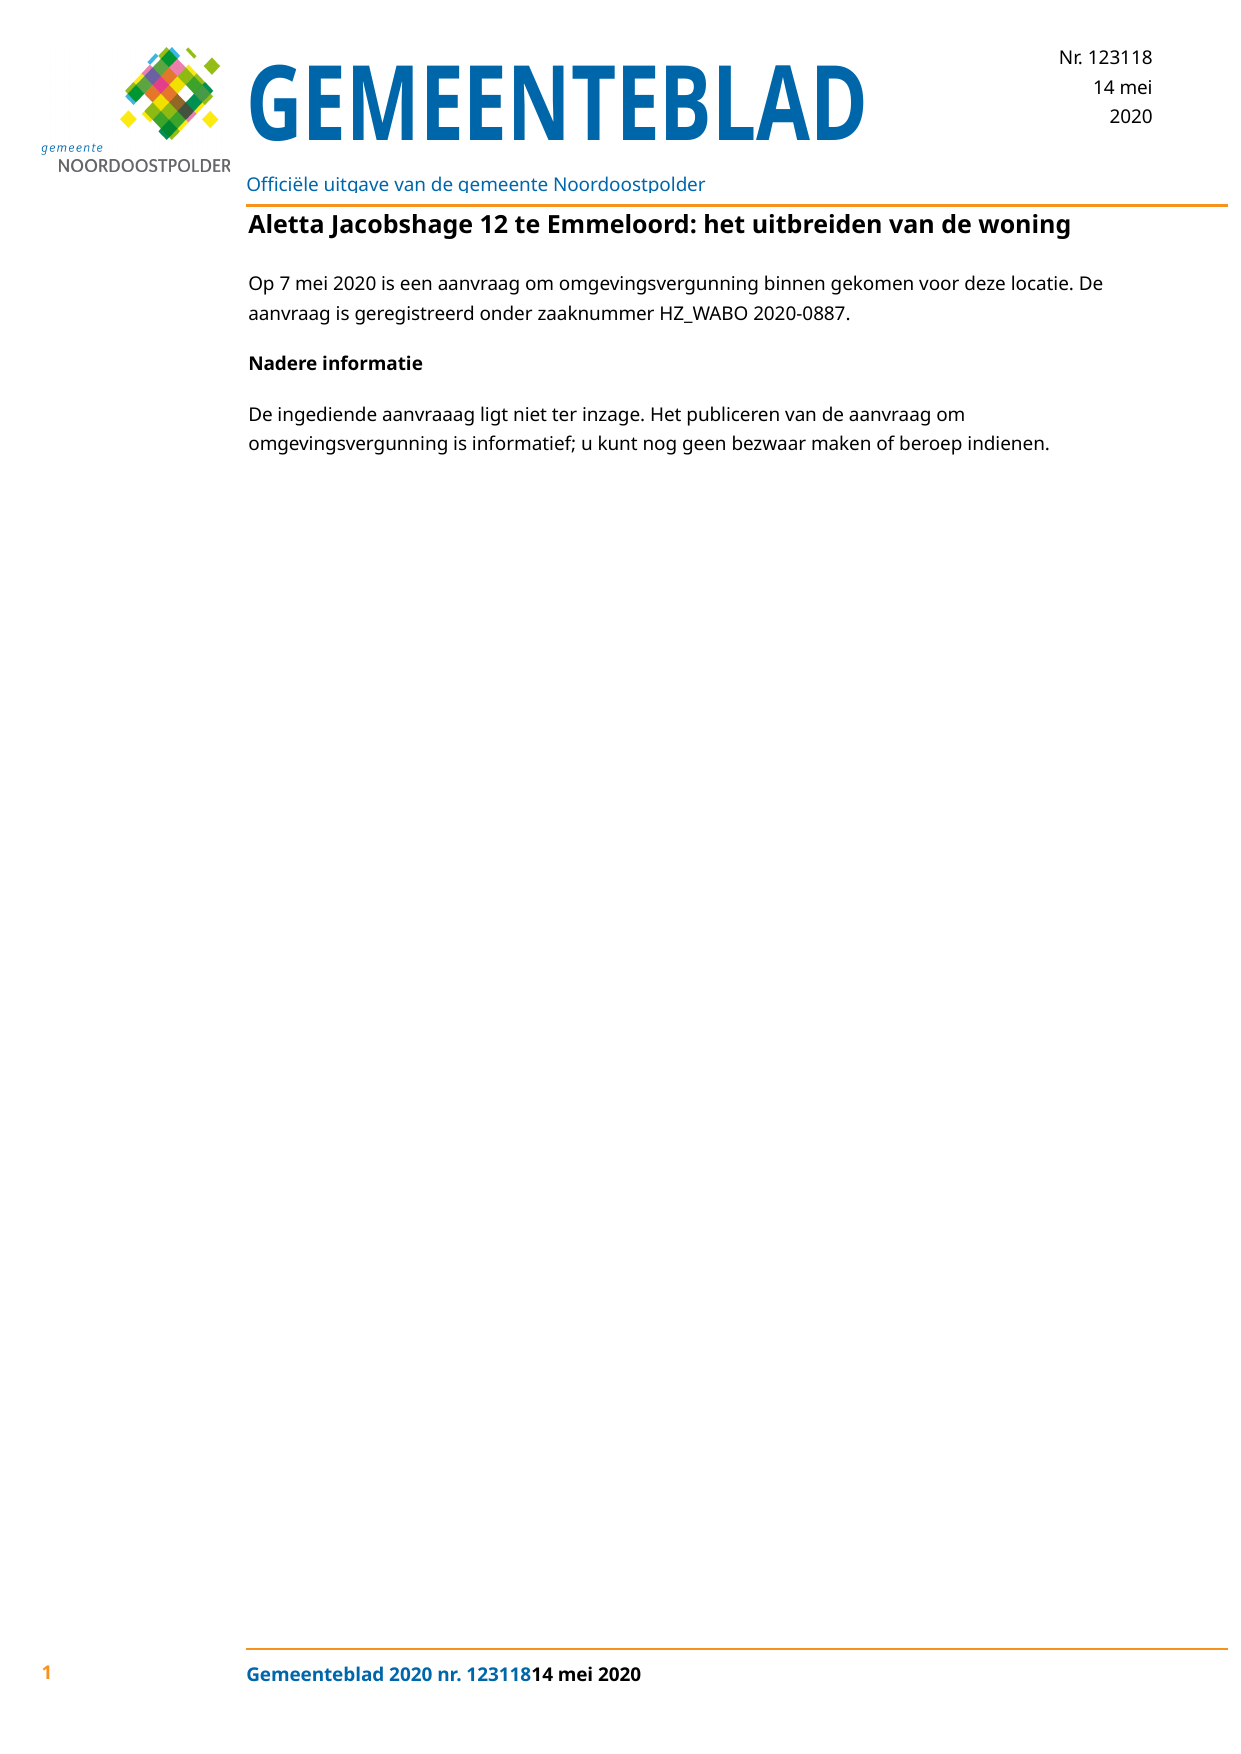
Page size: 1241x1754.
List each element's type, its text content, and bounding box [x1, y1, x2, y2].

text De ingediende aanvraaag ligt niet ter inzage. Het publiceren van de aanvraag om omgevingsvergunning is informatief; u kunt nog geen bezwaar maken of beroep indienen. [248, 401, 1152, 456]
picture [41, 47, 231, 172]
text Op 7 mei 2020 is een aanvraag om omgevingsvergunning binnen gekomen voor deze locatie. De aanvraag is geregistreerd onder zaaknummer HZ_WABO 2020-0887. [248, 270, 1152, 326]
text Nadere informatie [248, 350, 1152, 376]
text Aletta Jacobshage 12 te Emmeloord: het uitbreiden van de woning [248, 207, 1152, 241]
